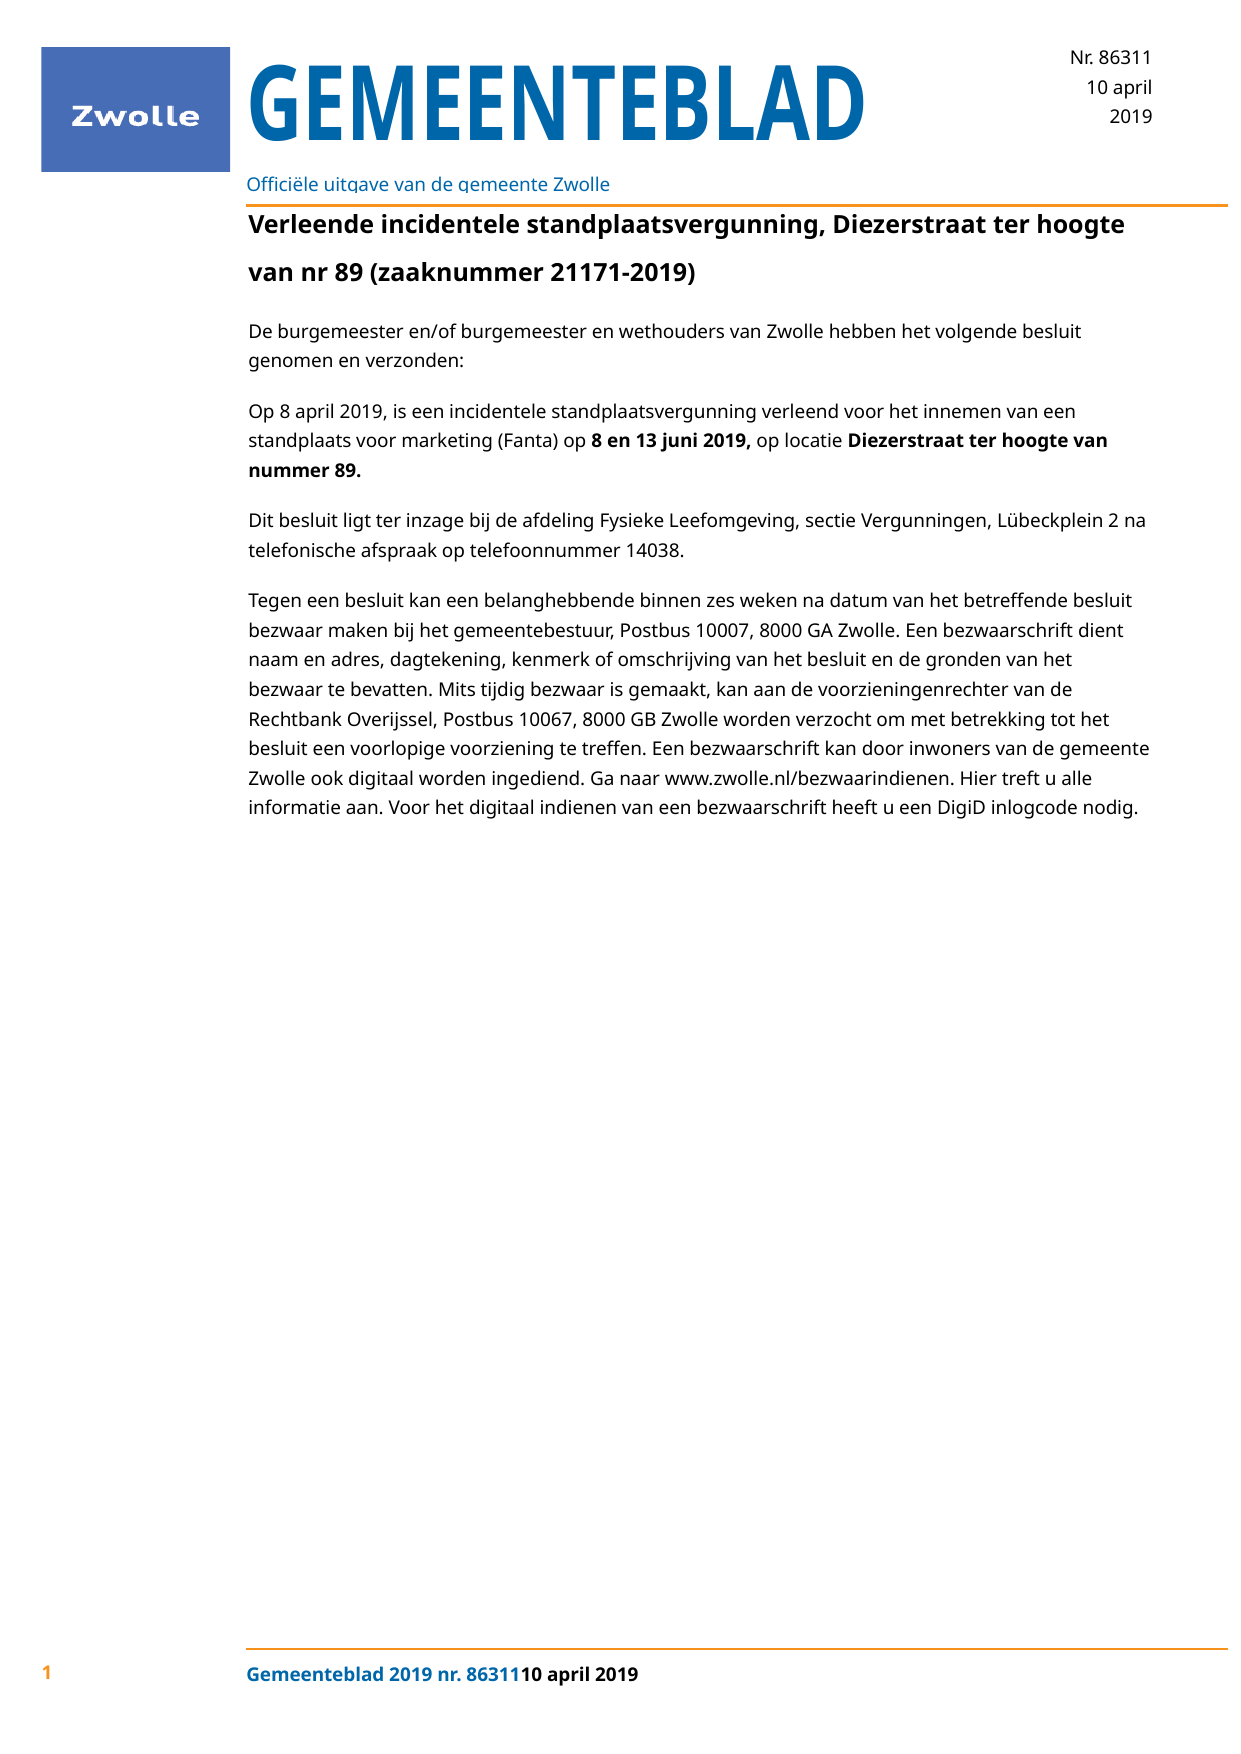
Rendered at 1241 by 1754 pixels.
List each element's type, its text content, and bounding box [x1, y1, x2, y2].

text Tegen een besluit kan een belanghebbende binnen zes weken na datum van het betreffende besluit bezwaar maken bij het gemeentebestuur, Postbus 10007, 8000 GA Zwolle. Een bezwaarschrift dient naam en adres, dagtekening, kenmerk of omschrijving van het besluit en de gronden van het bezwaar te bevatten. Mits tijdig bezwaar is gemaakt, kan aan de voorzieningenrechter van de Rechtbank Overijssel, Postbus 10067, 8000 GB Zwolle worden verzocht om met betrekking tot het besluit een voorlopige voorziening te treffen. Een bezwaarschrift kan door inwoners van de gemeente Zwolle ook digitaal worden ingediend. Ga naar www.zwolle.nl/bezwaarindienen. Hier treft u alle informatie aan. Voor het digitaal indienen van een bezwaarschrift heeft u een DigiD inlogcode nodig. [248, 587, 1152, 820]
text De burgemeester en/of burgemeester en wethouders van Zwolle hebben het volgende besluit genomen en verzonden: [248, 318, 1152, 373]
text Dit besluit ligt ter inzage bij de afdeling Fysieke Leefomgeving, sectie Vergunningen, Lübeckplein 2 na telefonische afspraak op telefoonnummer 14038. [248, 507, 1152, 563]
text Verleende incidentele standplaatsvergunning, Diezerstraat ter hoogte van nr 89 (zaaknummer 21171-2019) [248, 207, 1152, 288]
picture [41, 47, 231, 172]
text Op 8 april 2019, is een incidentele standplaatsvergunning verleend voor het innemen van een standplaats voor marketing (Fanta) op 8 en 13 juni 2019, op locatie Diezerstraat ter hoogte van nummer 89. [248, 398, 1152, 483]
